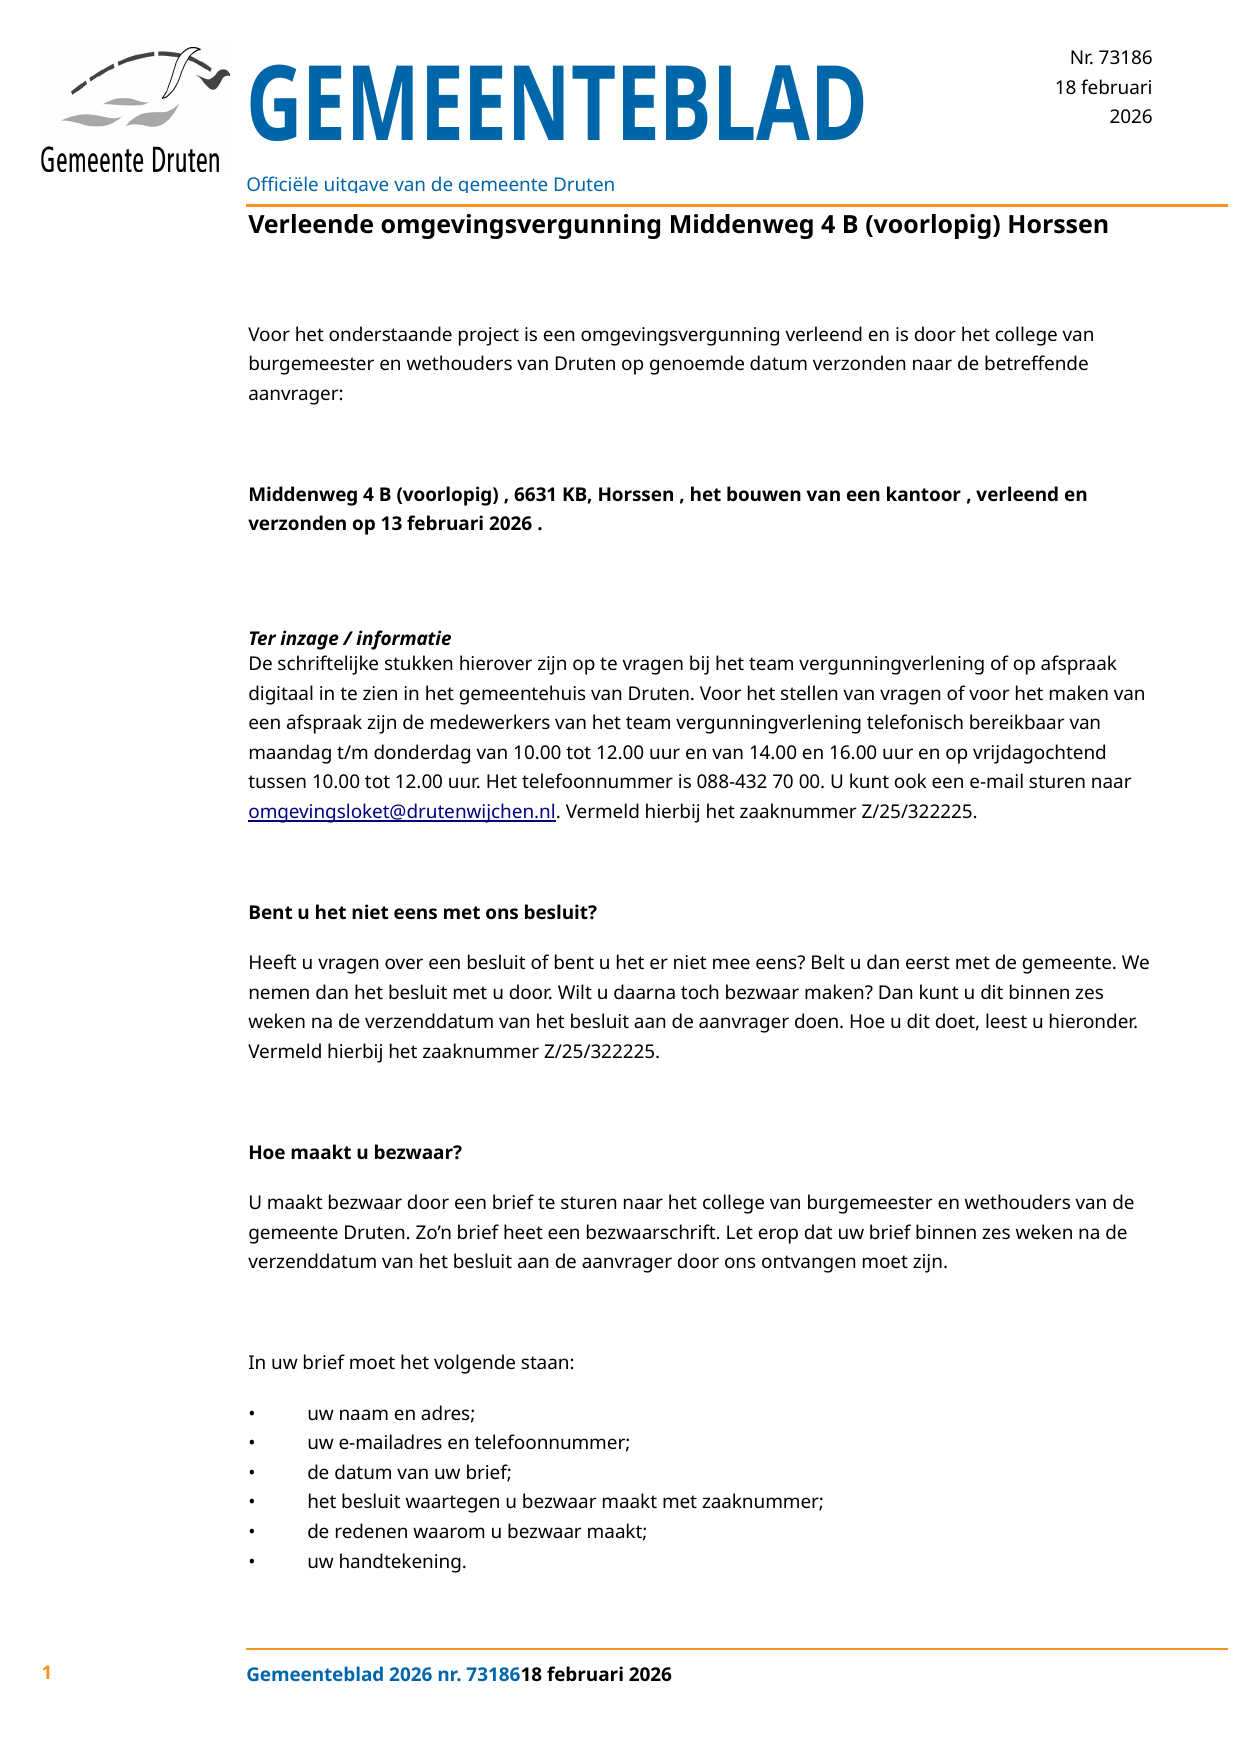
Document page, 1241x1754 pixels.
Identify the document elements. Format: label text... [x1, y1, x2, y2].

text Voor het onderstaande project is een omgevingsvergunning verleend en is door het college van burgemeester en wethouders van Druten op genoemde datum verzonden naar de betreffende aanvrager: [248, 321, 1152, 406]
picture [41, 47, 231, 172]
list de datum van uw brief; [248, 1459, 1152, 1485]
text Heeft u vragen over een besluit of bent u het er niet mee eens? Belt u dan eerst met de gemeente. We nemen dan het besluit met u door. Wilt u daarna toch bezwaar maken? Dan kunt u dit binnen zes weken na de verzenddatum van het besluit aan de aanvrager doen. Hoe u dit doet, leest u hieronder. Vermeld hierbij het zaaknummer Z/25/322225. [248, 949, 1152, 1064]
text Verleende omgevingsvergunning Middenweg 4 B (voorlopig) Horssen [248, 207, 1152, 241]
text U maakt bezwaar door een brief te sturen naar het college van burgemeester en wethouders van de gemeente Druten. Zo’n brief heet een bezwaarschrift. Let erop dat uw brief binnen zes weken na de verzenddatum van het besluit aan de aanvrager door ons ontvangen moet zijn. [248, 1189, 1152, 1274]
list uw handtekening. [248, 1548, 1152, 1574]
list uw naam en adres; [248, 1400, 1152, 1426]
text In uw brief moet het volgende staan: [248, 1349, 1152, 1375]
text Hoe maakt u bezwaar? [248, 1139, 1152, 1165]
list uw e-mailadres en telefoonnummer; [248, 1429, 1152, 1455]
text Middenweg 4 B (voorlopig) , 6631 KB, Horssen , het bouwen van een kantoor , verleend en verzonden op 13 februari 2026 . [248, 481, 1152, 536]
text Ter inzage / informatie [248, 625, 1152, 650]
text Bent u het niet eens met ons besluit? [248, 899, 1152, 925]
list het besluit waartegen u bezwaar maakt met zaaknummer; [248, 1489, 1152, 1514]
text De schriftelijke stukken hierover zijn op te vragen bij het team vergunningverlening of op afspraak digitaal in te zien in het gemeentehuis van Druten. Voor het stellen van vragen of voor het maken van een afspraak zijn de medewerkers van het team vergunningverlening telefonisch bereikbaar van maandag t/m donderdag van 10.00 tot 12.00 uur en van 14.00 en 16.00 uur en op vrijdagochtend tussen 10.00 tot 12.00 uur. Het telefoonnummer is 088-432 70 00. U kunt ook een e-mail sturen naar omgevingsloket@drutenwijchen.nl. Vermeld hierbij het zaaknummer Z/25/322225. [248, 650, 1152, 824]
list de redenen waarom u bezwaar maakt; [248, 1518, 1152, 1544]
